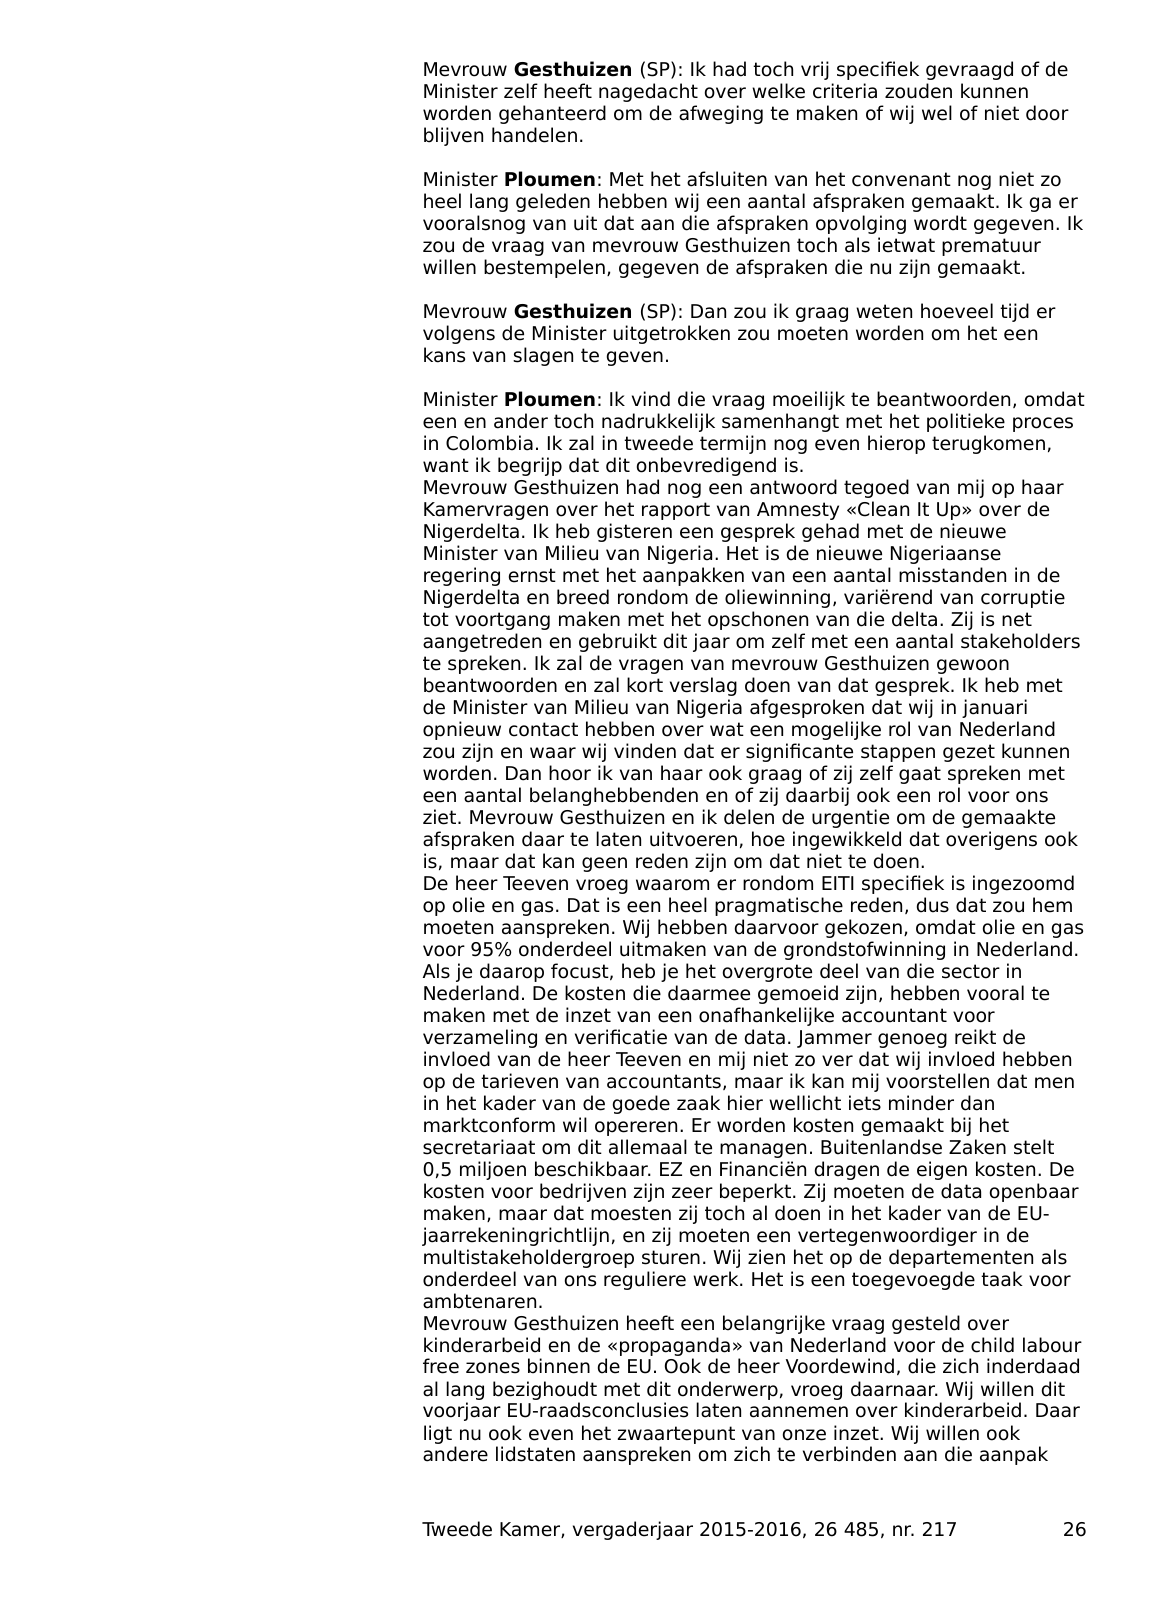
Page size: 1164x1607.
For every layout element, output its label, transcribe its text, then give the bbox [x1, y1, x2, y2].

text Minister Ploumen: Ik vind die vraag moeilijk te beantwoorden, omdat een en ander toch nadrukkelijk samenhangt met het politieke proces in Colombia. Ik zal in tweede termijn nog even hierop terugkomen, want ik begrijp dat dit onbevredigend is. [422, 389, 1087, 477]
text Mevrouw Gesthuizen heeft een belangrijke vraag gesteld over kinderarbeid en de «propaganda» van Nederland voor de child labour free zones binnen de EU. Ook de heer Voordewind, die zich inderdaad al lang bezighoudt met dit onderwerp, vroeg daarnaar. Wij willen dit voorjaar EU-raadsconclusies laten aannemen over kinderarbeid. Daar ligt nu ook even het zwaartepunt van onze inzet. Wij willen ook andere lidstaten aanspreken om zich te verbinden aan die aanpak [422, 1312, 1087, 1466]
text Mevrouw Gesthuizen (SP): Dan zou ik graag weten hoeveel tijd er volgens de Minister uitgetrokken zou moeten worden om het een kans van slagen te geven. [422, 301, 1087, 367]
text De heer Teeven vroeg waarom er rondom EITI specifiek is ingezoomd op olie en gas. Dat is een heel pragmatische reden, dus dat zou hem moeten aanspreken. Wij hebben daarvoor gekozen, omdat olie en gas voor 95% onderdeel uitmaken van de grondstofwinning in Nederland. Als je daarop focust, heb je het overgrote deel van die sector in Nederland. De kosten die daarmee gemoeid zijn, hebben vooral te maken met de inzet van een onafhankelijke accountant voor verzameling en verificatie van de data. Jammer genoeg reikt de invloed van de heer Teeven en mij niet zo ver dat wij invloed hebben op de tarieven van accountants, maar ik kan mij voorstellen dat men in het kader van de goede zaak hier wellicht iets minder dan marktconform wil opereren. Er worden kosten gemaakt bij het secretariaat om dit allemaal te managen. Buitenlandse Zaken stelt 0,5 miljoen beschikbaar. EZ en Financiën dragen de eigen kosten. De kosten voor bedrijven zijn zeer beperkt. Zij moeten de data openbaar maken, maar dat moesten zij toch al doen in het kader van de EU-jaarrekeningrichtlijn, en zij moeten een vertegenwoordiger in de multistakeholdergroep sturen. Wij zien het op de departementen als onderdeel van ons reguliere werk. Het is een toegevoegde taak voor ambtenaren. [422, 873, 1087, 1312]
text Mevrouw Gesthuizen had nog een antwoord tegoed van mij op haar Kamervragen over het rapport van Amnesty «Clean It Up» over de Nigerdelta. Ik heb gisteren een gesprek gehad met de nieuwe Minister van Milieu van Nigeria. Het is de nieuwe Nigeriaanse regering ernst met het aanpakken van een aantal misstanden in de Nigerdelta en breed rondom de oliewinning, variërend van corruptie tot voortgang maken met het opschonen van die delta. Zij is net aangetreden en gebruikt dit jaar om zelf met een aantal stakeholders te spreken. Ik zal de vragen van mevrouw Gesthuizen gewoon beantwoorden en zal kort verslag doen van dat gesprek. Ik heb met de Minister van Milieu van Nigeria afgesproken dat wij in januari opnieuw contact hebben over wat een mogelijke rol van Nederland zou zijn en waar wij vinden dat er significante stappen gezet kunnen worden. Dan hoor ik van haar ook graag of zij zelf gaat spreken met een aantal belanghebbenden en of zij daarbij ook een rol voor ons ziet. Mevrouw Gesthuizen en ik delen de urgentie om de gemaakte afspraken daar te laten uitvoeren, hoe ingewikkeld dat overigens ook is, maar dat kan geen reden zijn om dat niet te doen. [422, 477, 1087, 873]
text Mevrouw Gesthuizen (SP): Ik had toch vrij specifiek gevraagd of de Minister zelf heeft nagedacht over welke criteria zouden kunnen worden gehanteerd om de afweging te maken of wij wel of niet door blijven handelen. [422, 59, 1087, 147]
text Minister Ploumen: Met het afsluiten van het convenant nog niet zo heel lang geleden hebben wij een aantal afspraken gemaakt. Ik ga er vooralsnog van uit dat aan die afspraken opvolging wordt gegeven. Ik zou de vraag van mevrouw Gesthuizen toch als ietwat prematuur willen bestempelen, gegeven de afspraken die nu zijn gemaakt. [422, 169, 1087, 279]
